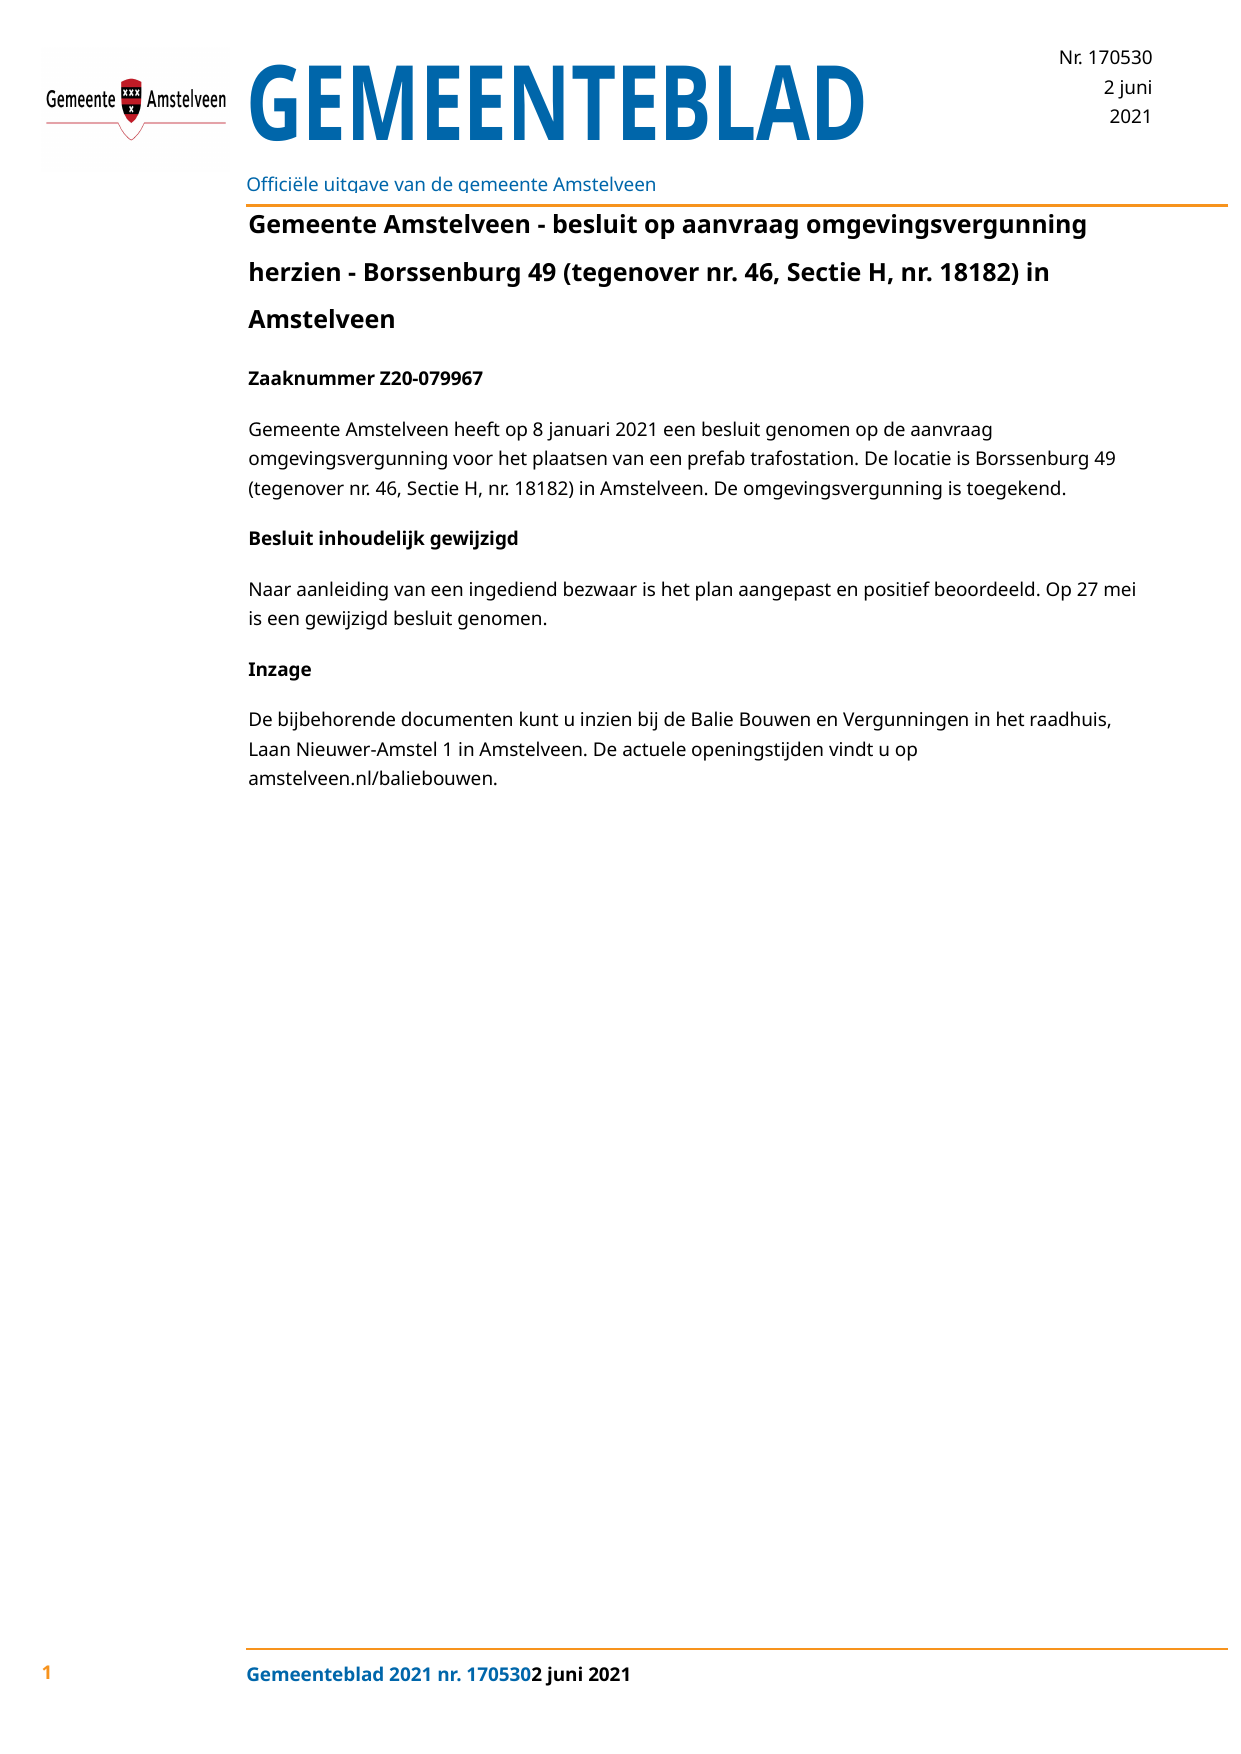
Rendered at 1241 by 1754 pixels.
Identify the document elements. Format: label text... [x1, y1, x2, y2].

picture [41, 47, 231, 172]
text Inzage [248, 656, 1152, 682]
text Gemeente Amstelveen heeft op 8 januari 2021 een besluit genomen op de aanvraag omgevingsvergunning voor het plaatsen van een prefab trafostation. De locatie is Borssenburg 49 (tegenover nr. 46, Sectie H, nr. 18182) in Amstelveen. De omgevingsvergunning is toegekend. [248, 416, 1152, 501]
text Naar aanleiding van een ingediend bezwaar is het plan aangepast en positief beoordeeld. Op 27 mei is een gewijzigd besluit genomen. [248, 576, 1152, 631]
text Zaaknummer Z20-079967 [248, 366, 1152, 391]
text Besluit inhoudelijk gewijzigd [248, 526, 1152, 551]
text De bijbehorende documenten kunt u inzien bij de Balie Bouwen en Vergunningen in het raadhuis, Laan Nieuwer-Amstel 1 in Amstelveen. De actuele openingstijden vindt u op amstelveen.nl/baliebouwen. [248, 706, 1152, 791]
text Gemeente Amstelveen - besluit op aanvraag omgevingsvergunning herzien - Borssenburg 49 (tegenover nr. 46, Sectie H, nr. 18182) in Amstelveen [248, 207, 1152, 336]
